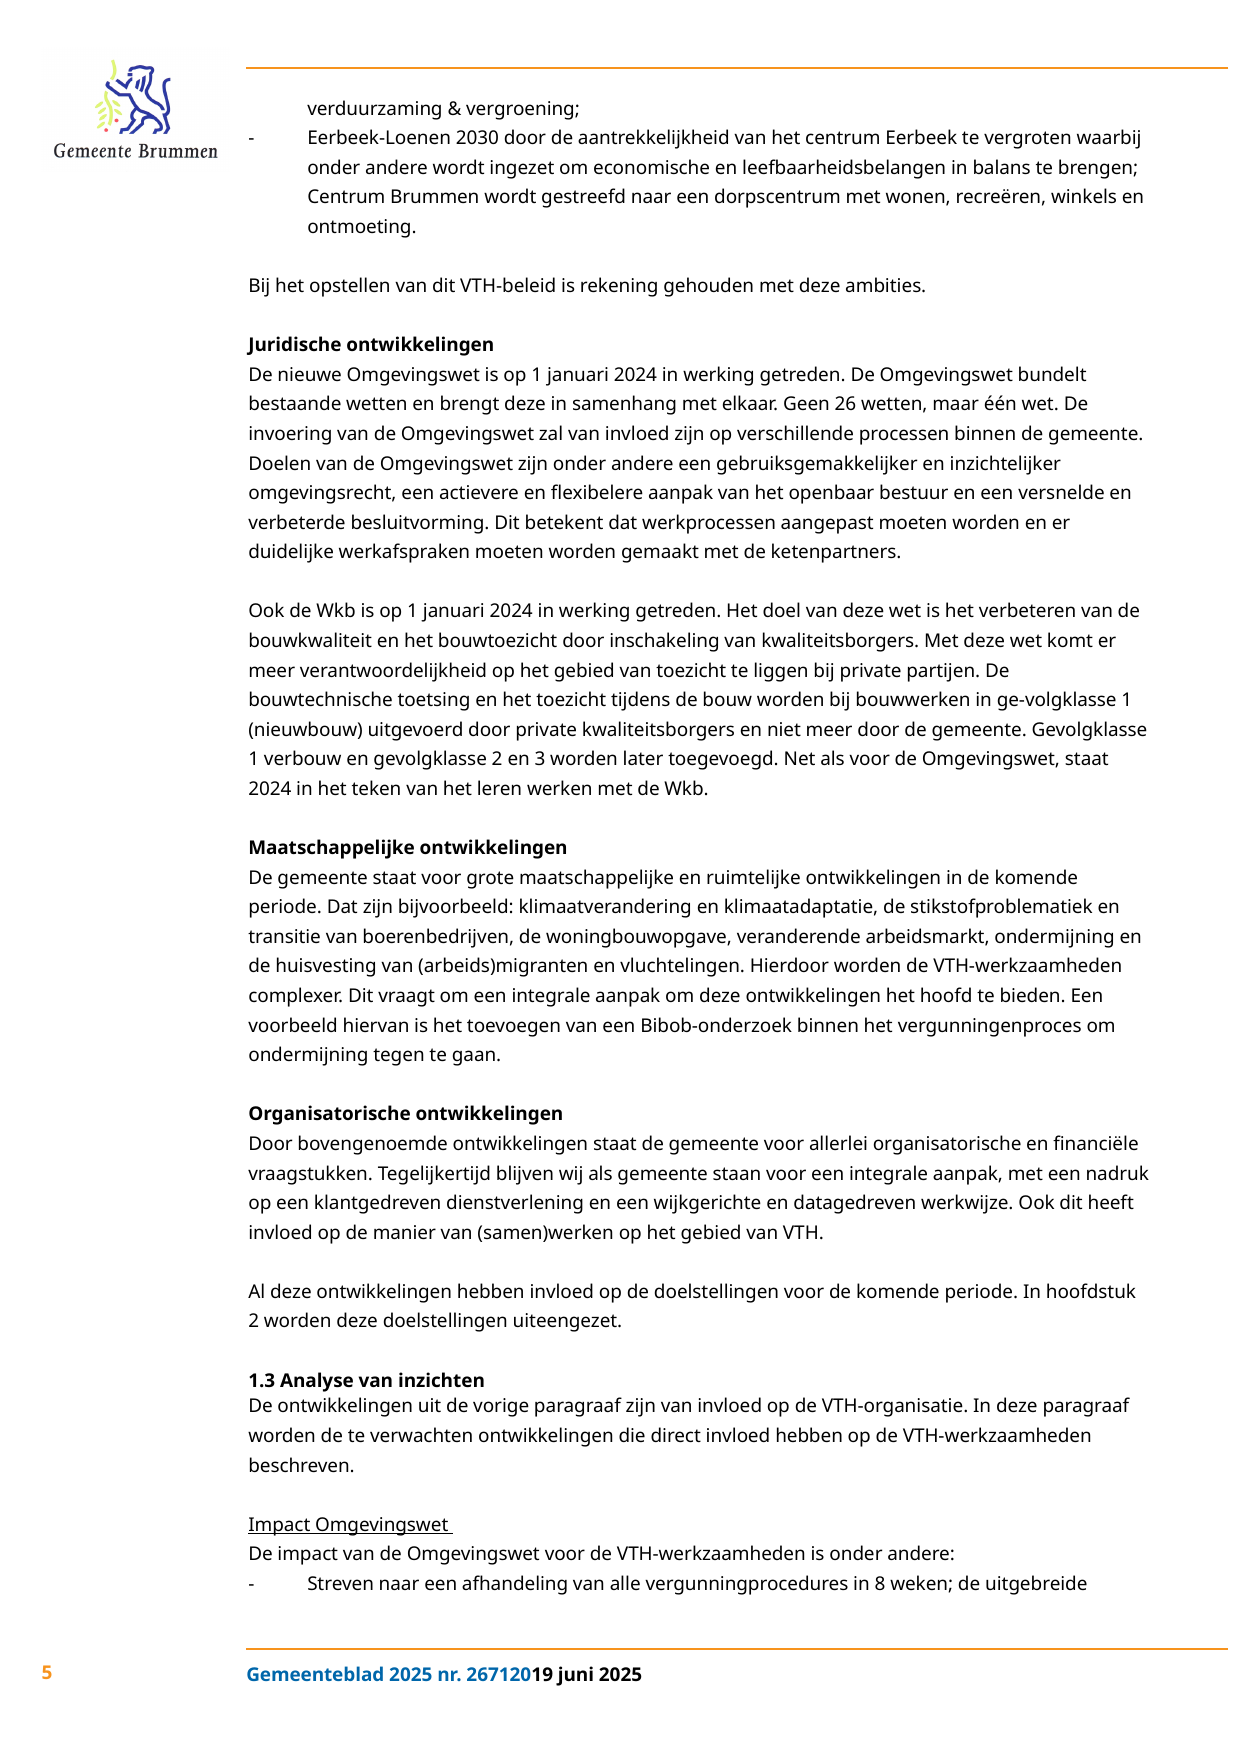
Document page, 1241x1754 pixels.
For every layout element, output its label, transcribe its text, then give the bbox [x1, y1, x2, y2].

text De ontwikkelingen uit de vorige paragraaf zijn van invloed op de VTH-organisatie. In deze paragraaf worden de te verwachten ontwikkelingen die direct invloed hebben op de VTH-werkzaamheden beschreven. [248, 1393, 1152, 1477]
text Juridische ontwikkelingen [248, 331, 1152, 357]
list Streven naar een afhandeling van alle vergunningprocedures in 8 weken; de uitgebreide [248, 1570, 1152, 1596]
text Al deze ontwikkelingen hebben invloed op de doelstellingen voor de komende periode. In hoofdstuk 2 worden deze doelstellingen uiteengezet. [248, 1278, 1152, 1333]
list verduurzaming & vergroening; [248, 95, 1152, 121]
text De impact van de Omgevingswet voor de VTH-werkzaamheden is onder andere: [248, 1541, 1152, 1566]
text De gemeente staat voor grote maatschappelijke en ruimtelijke ontwikkelingen in de komende periode. Dat zijn bijvoorbeeld: klimaatverandering en klimaatadaptatie, de stikstofproblematiek en transitie van boerenbedrijven, de woningbouwopgave, veranderende arbeidsmarkt, ondermijning en de huisvesting van (arbeids)migranten en vluchtelingen. Hierdoor worden de VTH-werkzaamheden complexer. Dit vraagt om een integrale aanpak om deze ontwikkelingen het hoofd te bieden. Een voorbeeld hiervan is het toevoegen van een Bibob-onderzoek binnen het vergunningenproces om ondermijning tegen te gaan. [248, 864, 1152, 1067]
text Maatschappelijke ontwikkelingen [248, 834, 1152, 860]
text De nieuwe Omgevingswet is op 1 januari 2024 in werking getreden. De Omgevingswet bundelt bestaande wetten en brengt deze in samenhang met elkaar. Geen 26 wetten, maar één wet. De invoering van de Omgevingswet zal van invloed zijn op verschillende processen binnen de gemeente. Doelen van de Omgevingswet zijn onder andere een gebruiksgemakkelijker en inzichtelijker omgevingsrecht, een actievere en flexibelere aanpak van het openbaar bestuur en een versnelde en verbeterde besluitvorming. Dit betekent dat werkprocessen aangepast moeten worden en er duidelijke werkafspraken moeten worden gemaakt met de ketenpartners. [248, 361, 1152, 564]
list Eerbeek-Loenen 2030 door de aantrekkelijkheid van het centrum Eerbeek te vergroten waarbij onder andere wordt ingezet om economische en leefbaarheidsbelangen in balans te brengen; Centrum Brummen wordt gestreefd naar een dorpscentrum met wonen, recreëren, winkels en ontmoeting. [248, 124, 1152, 239]
text Ook de Wkb is op 1 januari 2024 in werking getreden. Het doel van deze wet is het verbeteren van de bouwkwaliteit en het bouwtoezicht door inschakeling van kwaliteitsborgers. Met deze wet komt er meer verantwoordelijkheid op het gebied van toezicht te liggen bij private partijen. De bouwtechnische toetsing en het toezicht tijdens de bouw worden bij bouwwerken in ge-volgklasse 1 (nieuwbouw) uitgevoerd door private kwaliteitsborgers en niet meer door de gemeente. Gevolgklasse 1 verbouw en gevolgklasse 2 en 3 worden later toegevoegd. Net als voor de Omgevingswet, staat 2024 in het teken van het leren werken met de Wkb. [248, 598, 1152, 801]
picture [41, 47, 231, 172]
text Bij het opstellen van dit VTH-beleid is rekening gehouden met deze ambities. [248, 272, 1152, 298]
text Organisatorische ontwikkelingen [248, 1101, 1152, 1126]
text Impact Omgevingswet [248, 1511, 1152, 1537]
text Door bovengenoemde ontwikkelingen staat de gemeente voor allerlei organisatorische en financiële vraagstukken. Tegelijkertijd blijven wij als gemeente staan voor een integrale aanpak, met een nadruk op een klantgedreven dienstverlening en een wijkgerichte en datagedreven werkwijze. Ook dit heeft invloed op de manier van (samen)werken op het gebied van VTH. [248, 1130, 1152, 1245]
text 1.3 Analyse van inzichten [248, 1367, 1152, 1393]
